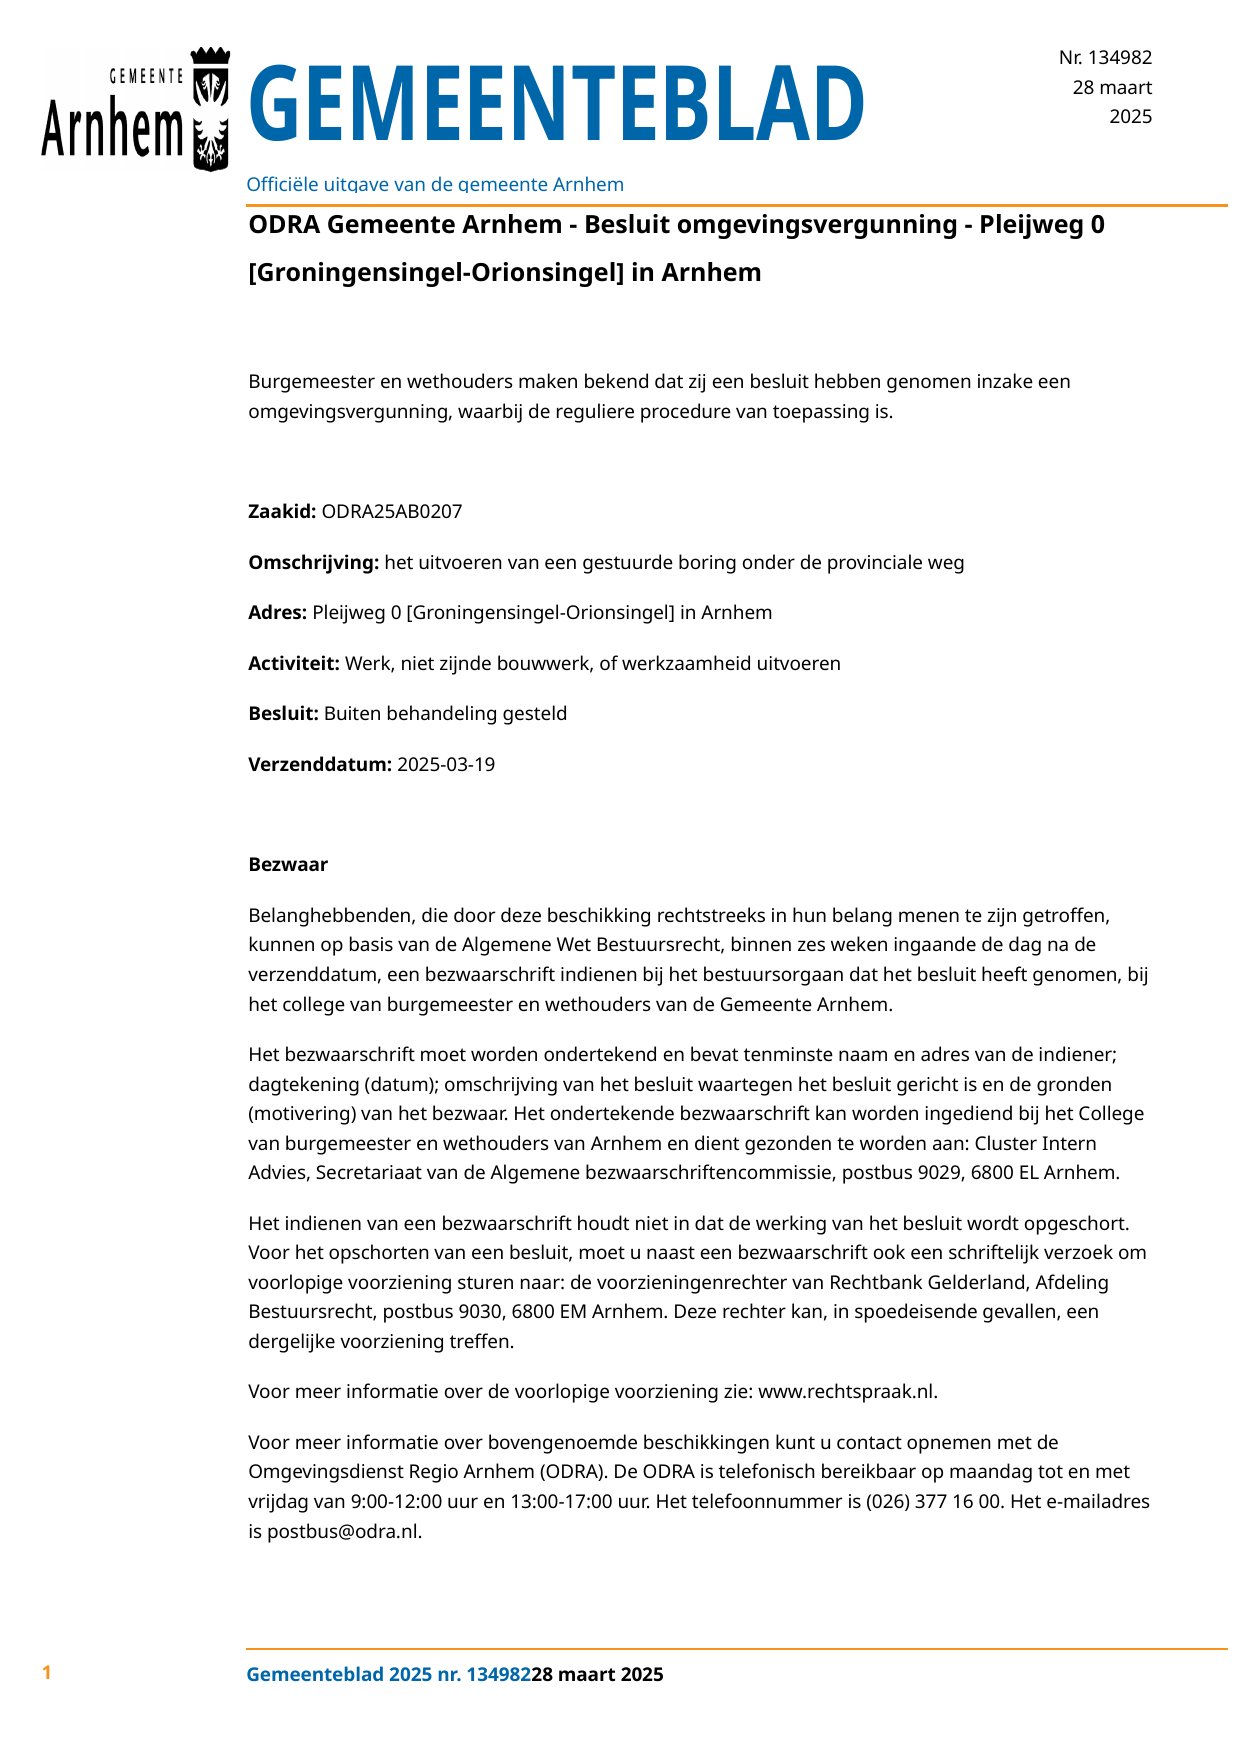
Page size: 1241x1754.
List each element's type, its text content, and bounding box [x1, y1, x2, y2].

text Activiteit: Werk, niet zijnde bouwwerk, of werkzaamheid uitvoeren [248, 650, 1152, 676]
text Voor meer informatie over de voorlopige voorziening zie: www.rechtspraak.nl. [248, 1379, 1152, 1404]
text Verzenddatum: 2025-03-19 [248, 751, 1152, 777]
text Voor meer informatie over bovengenoemde beschikkingen kunt u contact opnemen met de Omgevingsdienst Regio Arnhem (ODRA). De ODRA is telefonisch bereikbaar op maandag tot en met vrijdag van 9:00-12:00 uur en 13:00-17:00 uur. Het telefoonnummer is (026) 377 16 00. Het e-mailadres is postbus@odra.nl. [248, 1429, 1152, 1544]
text ODRA Gemeente Arnhem - Besluit omgevingsvergunning - Pleijweg 0 [Groningensingel-Orionsingel] in Arnhem [248, 207, 1152, 288]
text Besluit: Buiten behandeling gesteld [248, 700, 1152, 726]
text Omschrijving: het uitvoeren van een gestuurde boring onder de provinciale weg [248, 549, 1152, 575]
text Bezwaar [248, 852, 1152, 877]
picture [41, 47, 231, 172]
text Zaakid: ODRA25AB0207 [248, 499, 1152, 524]
text Het bezwaarschrift moet worden ondertekend en bevat tenminste naam en adres van de indiener; dagtekening (datum); omschrijving van het besluit waartegen het besluit gericht is en de gronden (motivering) van het bezwaar. Het ondertekende bezwaarschrift kan worden ingediend bij het College van burgemeester en wethouders van Arnhem en dient gezonden te worden aan: Cluster Intern Advies, Secretariaat van de Algemene bezwaarschriftencommissie, postbus 9029, 6800 EL Arnhem. [248, 1041, 1152, 1185]
text Het indienen van een bezwaarschrift houdt niet in dat de werking van het besluit wordt opgeschort. Voor het opschorten van een besluit, moet u naast een bezwaarschrift ook een schriftelijk verzoek om voorlopige voorziening sturen naar: de voorzieningenrechter van Rechtbank Gelderland, Afdeling Bestuursrecht, postbus 9030, 6800 EM Arnhem. Deze rechter kan, in spoedeisende gevallen, een dergelijke voorziening treffen. [248, 1210, 1152, 1354]
text Burgemeester en wethouders maken bekend dat zij een besluit hebben genomen inzake een omgevingsvergunning, waarbij de reguliere procedure van toepassing is. [248, 368, 1152, 424]
text Belanghebbenden, die door deze beschikking rechtstreeks in hun belang menen te zijn getroffen, kunnen op basis van de Algemene Wet Bestuursrecht, binnen zes weken ingaande de dag na de verzenddatum, een bezwaarschrift indienen bij het bestuursorgaan dat het besluit heeft genomen, bij het college van burgemeester en wethouders van de Gemeente Arnhem. [248, 902, 1152, 1017]
text Adres: Pleijweg 0 [Groningensingel-Orionsingel] in Arnhem [248, 599, 1152, 625]
